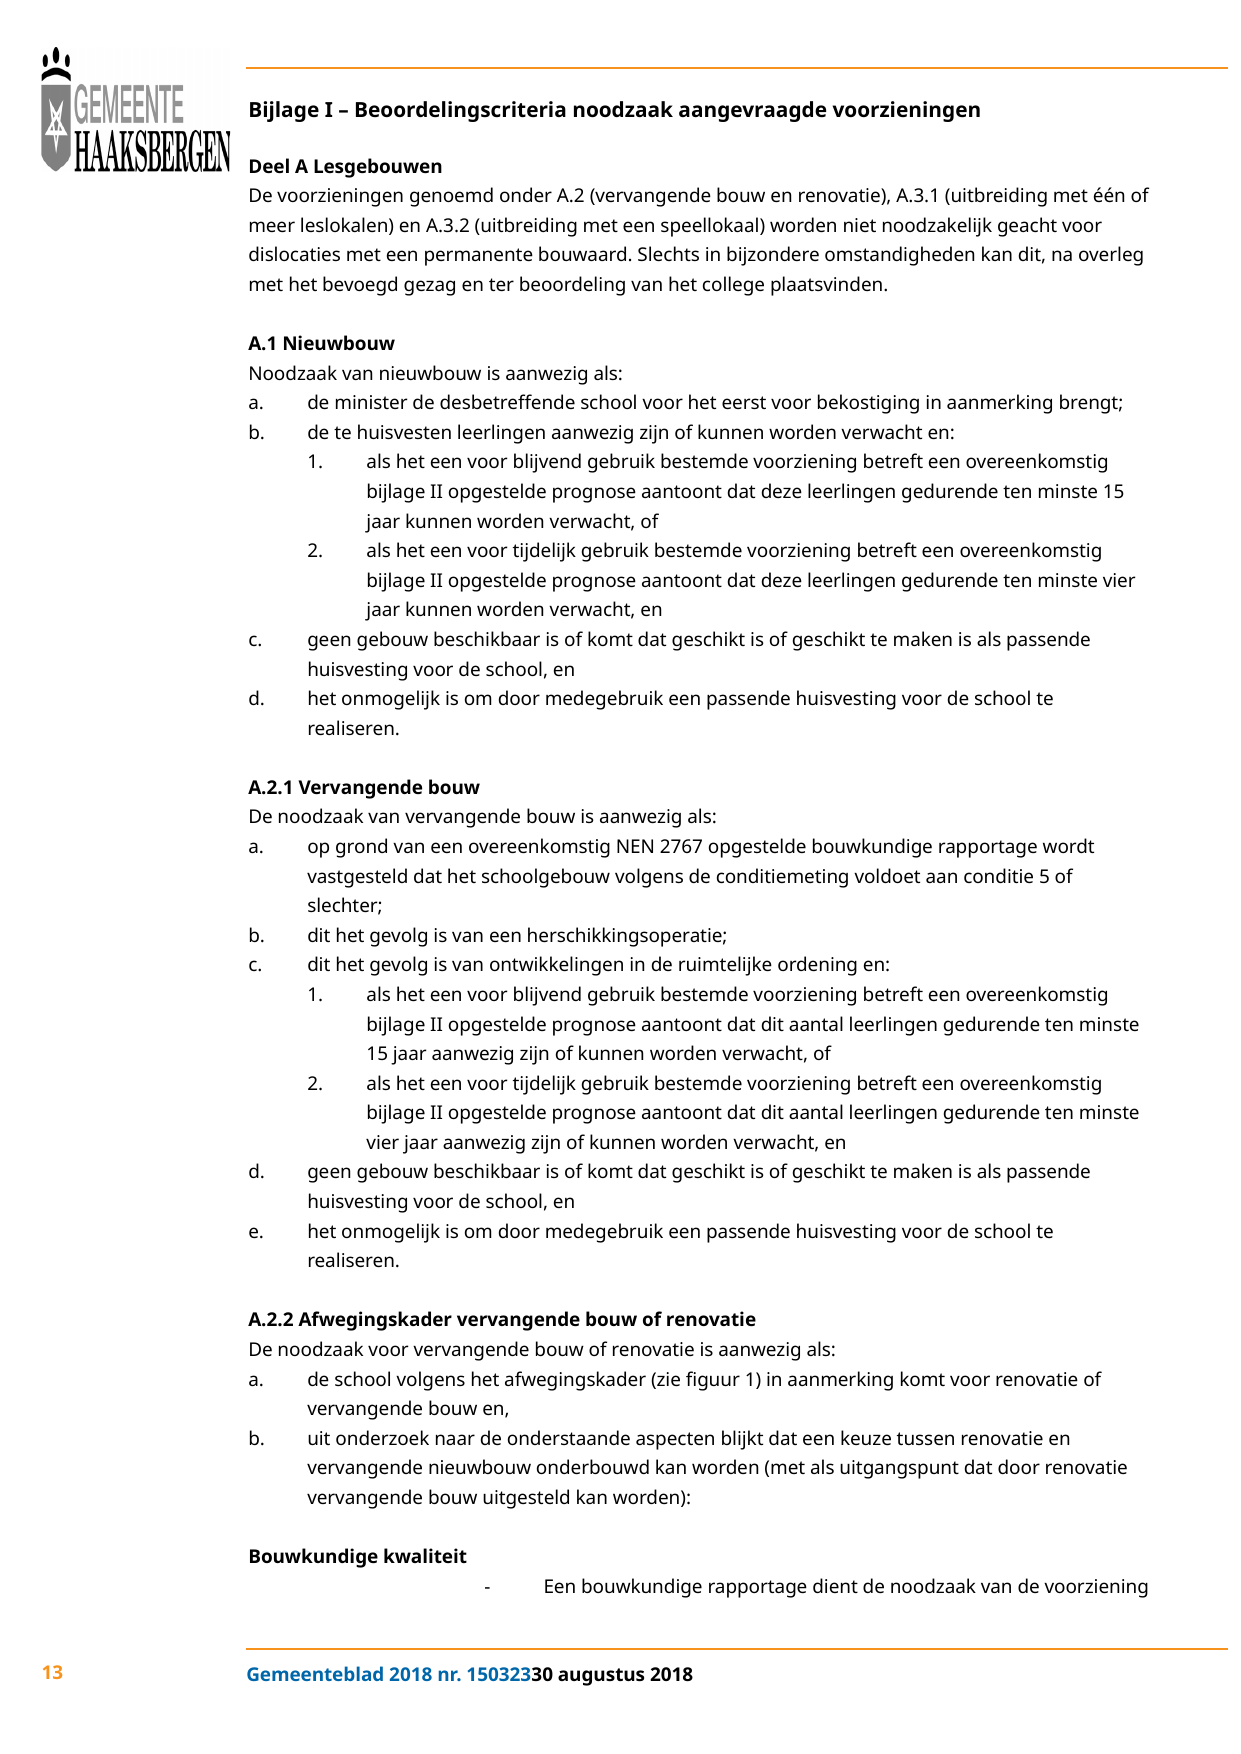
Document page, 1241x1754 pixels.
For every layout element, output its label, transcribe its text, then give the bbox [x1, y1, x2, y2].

list als het een voor tijdelijk gebruik bestemde voorziening betreft een overeenkomstig bijlage II opgestelde prognose aantoont dat dit aantal leerlingen gedurende ten minste vier jaar aanwezig zijn of kunnen worden verwacht, en [307, 1070, 1152, 1155]
list dit het gevolg is van een herschikkingsoperatie; [248, 922, 1152, 948]
list de school volgens het afwegingskader (zie figuur 1) in aanmerking komt voor renovatie of vervangende bouw en, [248, 1366, 1152, 1421]
picture [41, 47, 231, 172]
list dit het gevolg is van ontwikkelingen in de ruimtelijke ordening en: [248, 952, 1152, 977]
text A.1 Nieuwbouw [248, 330, 1152, 356]
text De voorzieningen genoemd onder A.2 (vervangende bouw en renovatie), A.3.1 (uitbreiding met één of meer leslokalen) en A.3.2 (uitbreiding met een speellokaal) worden niet noodzakelijk geacht voor dislocaties met een permanente bouwaard. Slechts in bijzondere omstandigheden kan dit, na overleg met het bevoegd gezag en ter beoordeling van het college plaatsvinden. [248, 182, 1152, 297]
list als het een voor blijvend gebruik bestemde voorziening betreft een overeenkomstig bijlage II opgestelde prognose aantoont dat dit aantal leerlingen gedurende ten minste 15 jaar aanwezig zijn of kunnen worden verwacht, of [307, 981, 1152, 1066]
text De noodzaak van vervangende bouw is aanwezig als: [248, 804, 1152, 829]
list geen gebouw beschikbaar is of komt dat geschikt is of geschikt te maken is als passende huisvesting voor de school, en [248, 626, 1152, 682]
list als het een voor blijvend gebruik bestemde voorziening betreft een overeenkomstig bijlage II opgestelde prognose aantoont dat deze leerlingen gedurende ten minste 15 jaar kunnen worden verwacht, of [307, 449, 1152, 534]
table_header Bouwkundige kwaliteit [248, 1544, 484, 1599]
text Bijlage I – Beoordelingscriteria noodzaak aangevraagde voorzieningen [248, 95, 1152, 123]
list het onmogelijk is om door medegebruik een passende huisvesting voor de school te realiseren. [248, 685, 1152, 741]
text A.2.2 Afwegingskader vervangende bouw of renovatie [248, 1307, 1152, 1332]
list op grond van een overeenkomstig NEN 2767 opgestelde bouwkundige rapportage wordt vastgesteld dat het schoolgebouw volgens de conditiemeting voldoet aan conditie 5 of slechter; [248, 833, 1152, 918]
table_header Een bouwkundige rapportage dient de noodzaak van de voorziening [484, 1544, 1152, 1599]
text Noodzaak van nieuwbouw is aanwezig als: [248, 360, 1152, 386]
list geen gebouw beschikbaar is of komt dat geschikt is of geschikt te maken is als passende huisvesting voor de school, en [248, 1159, 1152, 1214]
text De noodzaak voor vervangende bouw of renovatie is aanwezig als: [248, 1336, 1152, 1362]
text A.2.1 Vervangende bouw [248, 774, 1152, 800]
list uit onderzoek naar de onderstaande aspecten blijkt dat een keuze tussen renovatie en vervangende nieuwbouw onderbouwd kan worden (met als uitgangspunt dat door renovatie vervangende bouw uitgesteld kan worden): [248, 1425, 1152, 1510]
list de te huisvesten leerlingen aanwezig zijn of kunnen worden verwacht en: [248, 419, 1152, 445]
text Deel A Lesgebouwen [248, 153, 1152, 179]
list als het een voor tijdelijk gebruik bestemde voorziening betreft een overeenkomstig bijlage II opgestelde prognose aantoont dat deze leerlingen gedurende ten minste vier jaar kunnen worden verwacht, en [307, 537, 1152, 622]
list de minister de desbetreffende school voor het eerst voor bekostiging in aanmerking brengt; [248, 389, 1152, 415]
list het onmogelijk is om door medegebruik een passende huisvesting voor de school te realiseren. [248, 1218, 1152, 1273]
